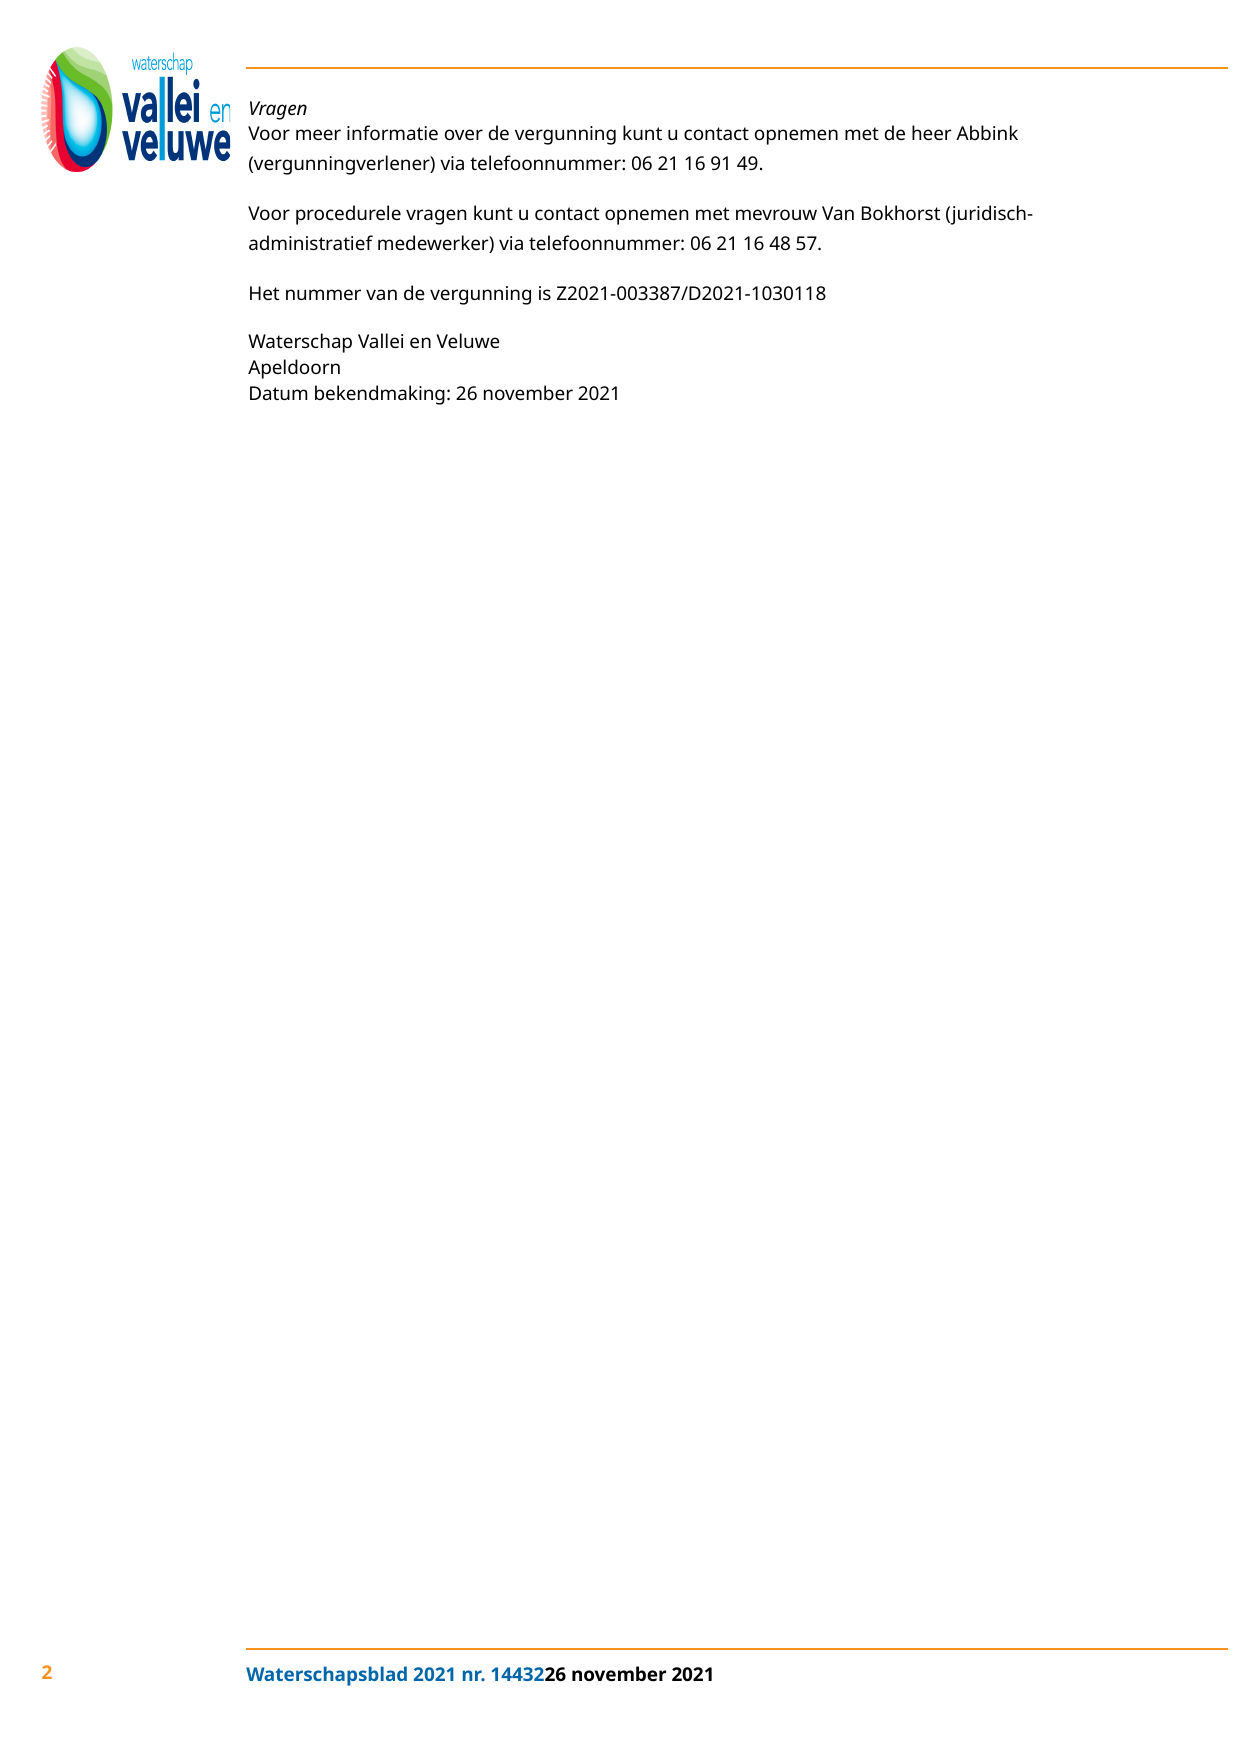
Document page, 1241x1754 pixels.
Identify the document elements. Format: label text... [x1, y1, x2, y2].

text Waterschap Vallei en Veluwe [248, 328, 1152, 354]
text Het nummer van de vergunning is Z2021-003387/D2021-1030118 [248, 281, 1152, 306]
text Voor meer informatie over de vergunning kunt u contact opnemen met de heer Abbink (vergunningverlener) via telefoonnummer: 06 21 16 91 49. [248, 121, 1152, 176]
text Voor procedurele vragen kunt u contact opnemen met mevrouw Van Bokhorst (juridisch-administratief medewerker) via telefoonnummer: 06 21 16 48 57. [248, 201, 1152, 256]
text Apeldoorn [248, 354, 1152, 380]
text Vragen [248, 95, 1152, 121]
text Datum bekendmaking: 26 november 2021 [248, 380, 1152, 406]
picture [41, 47, 231, 172]
